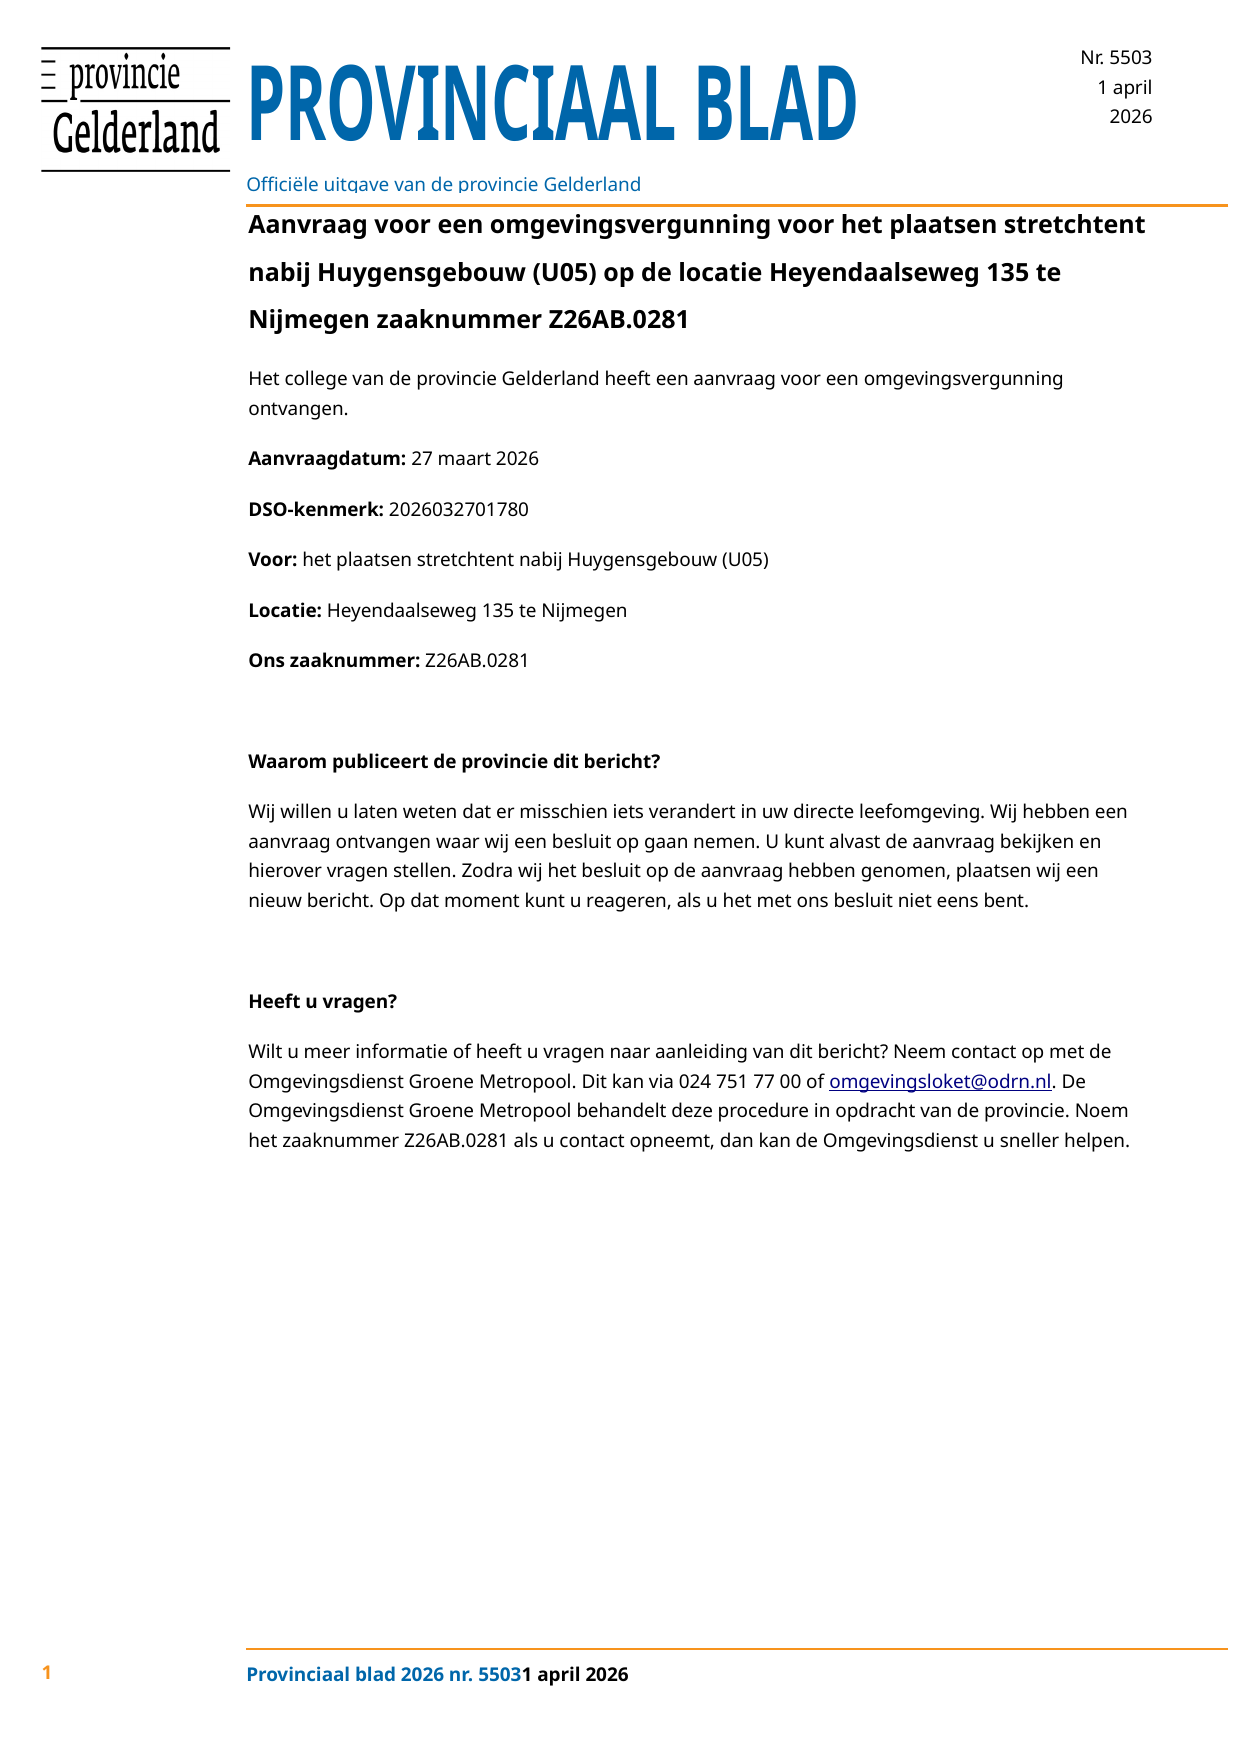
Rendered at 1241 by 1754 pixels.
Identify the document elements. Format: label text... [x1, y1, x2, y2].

text Aanvraagdatum: 27 maart 2026 [248, 446, 1152, 471]
text Wilt u meer informatie of heeft u vragen naar aanleiding van dit bericht? Neem contact op met de Omgevingsdienst Groene Metropool. Dit kan via 024 751 77 00 of omgevingsloket@odrn.nl. De Omgevingsdienst Groene Metropool behandelt deze procedure in opdracht van de provincie. Noem het zaaknummer Z26AB.0281 als u contact opneemt, dan kan de Omgevingsdienst u sneller helpen. [248, 1038, 1152, 1153]
text Waarom publiceert de provincie dit bericht? [248, 748, 1152, 774]
text Aanvraag voor een omgevingsvergunning voor het plaatsen stretchtent nabij Huygensgebouw (U05) op de locatie Heyendaalseweg 135 te Nijmegen zaaknummer Z26AB.0281 [248, 207, 1152, 336]
text Heeft u vragen? [248, 988, 1152, 1014]
picture [41, 47, 231, 172]
text Ons zaaknummer: Z26AB.0281 [248, 647, 1152, 673]
text Voor: het plaatsen stretchtent nabij Huygensgebouw (U05) [248, 546, 1152, 572]
text DSO-kenmerk: 2026032701780 [248, 496, 1152, 522]
text Locatie: Heyendaalseweg 135 te Nijmegen [248, 597, 1152, 622]
text Het college van de provincie Gelderland heeft een aanvraag voor een omgevingsvergunning ontvangen. [248, 366, 1152, 421]
text Wij willen u laten weten dat er misschien iets verandert in uw directe leefomgeving. Wij hebben een aanvraag ontvangen waar wij een besluit op gaan nemen. U kunt alvast de aanvraag bekijken en hierover vragen stellen. Zodra wij het besluit op de aanvraag hebben genomen, plaatsen wij een nieuw bericht. Op dat moment kunt u reageren, als u het met ons besluit niet eens bent. [248, 798, 1152, 913]
